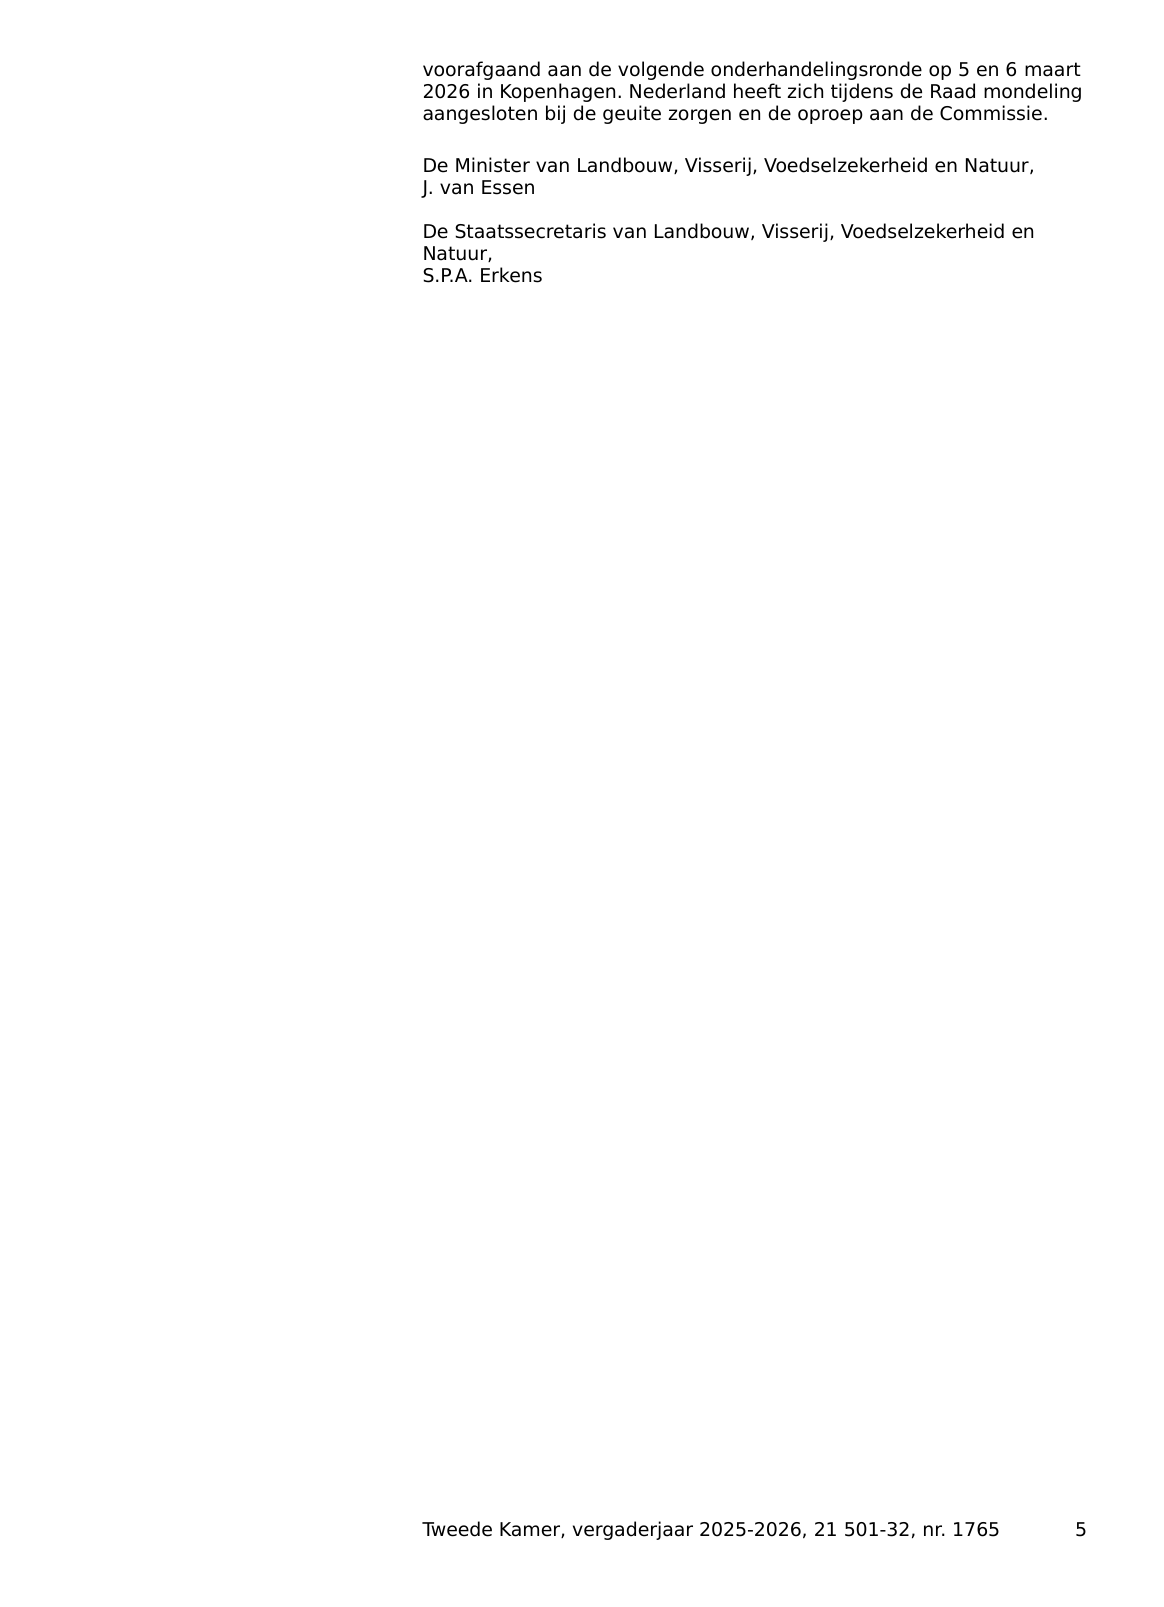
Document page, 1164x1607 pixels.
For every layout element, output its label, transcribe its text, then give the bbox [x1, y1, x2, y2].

text De Minister van Landbouw, Visserij, Voedselzekerheid en Natuur, J. van Essen [422, 155, 1087, 199]
text De Staatssecretaris van Landbouw, Visserij, Voedselzekerheid en Natuur, S.P.A. Erkens [422, 221, 1087, 287]
text voorafgaand aan de volgende onderhandelingsronde op 5 en 6 maart 2026 in Kopenhagen. Nederland heeft zich tijdens de Raad mondeling aangesloten bij de geuite zorgen en de oproep aan de Commissie. [422, 59, 1087, 125]
